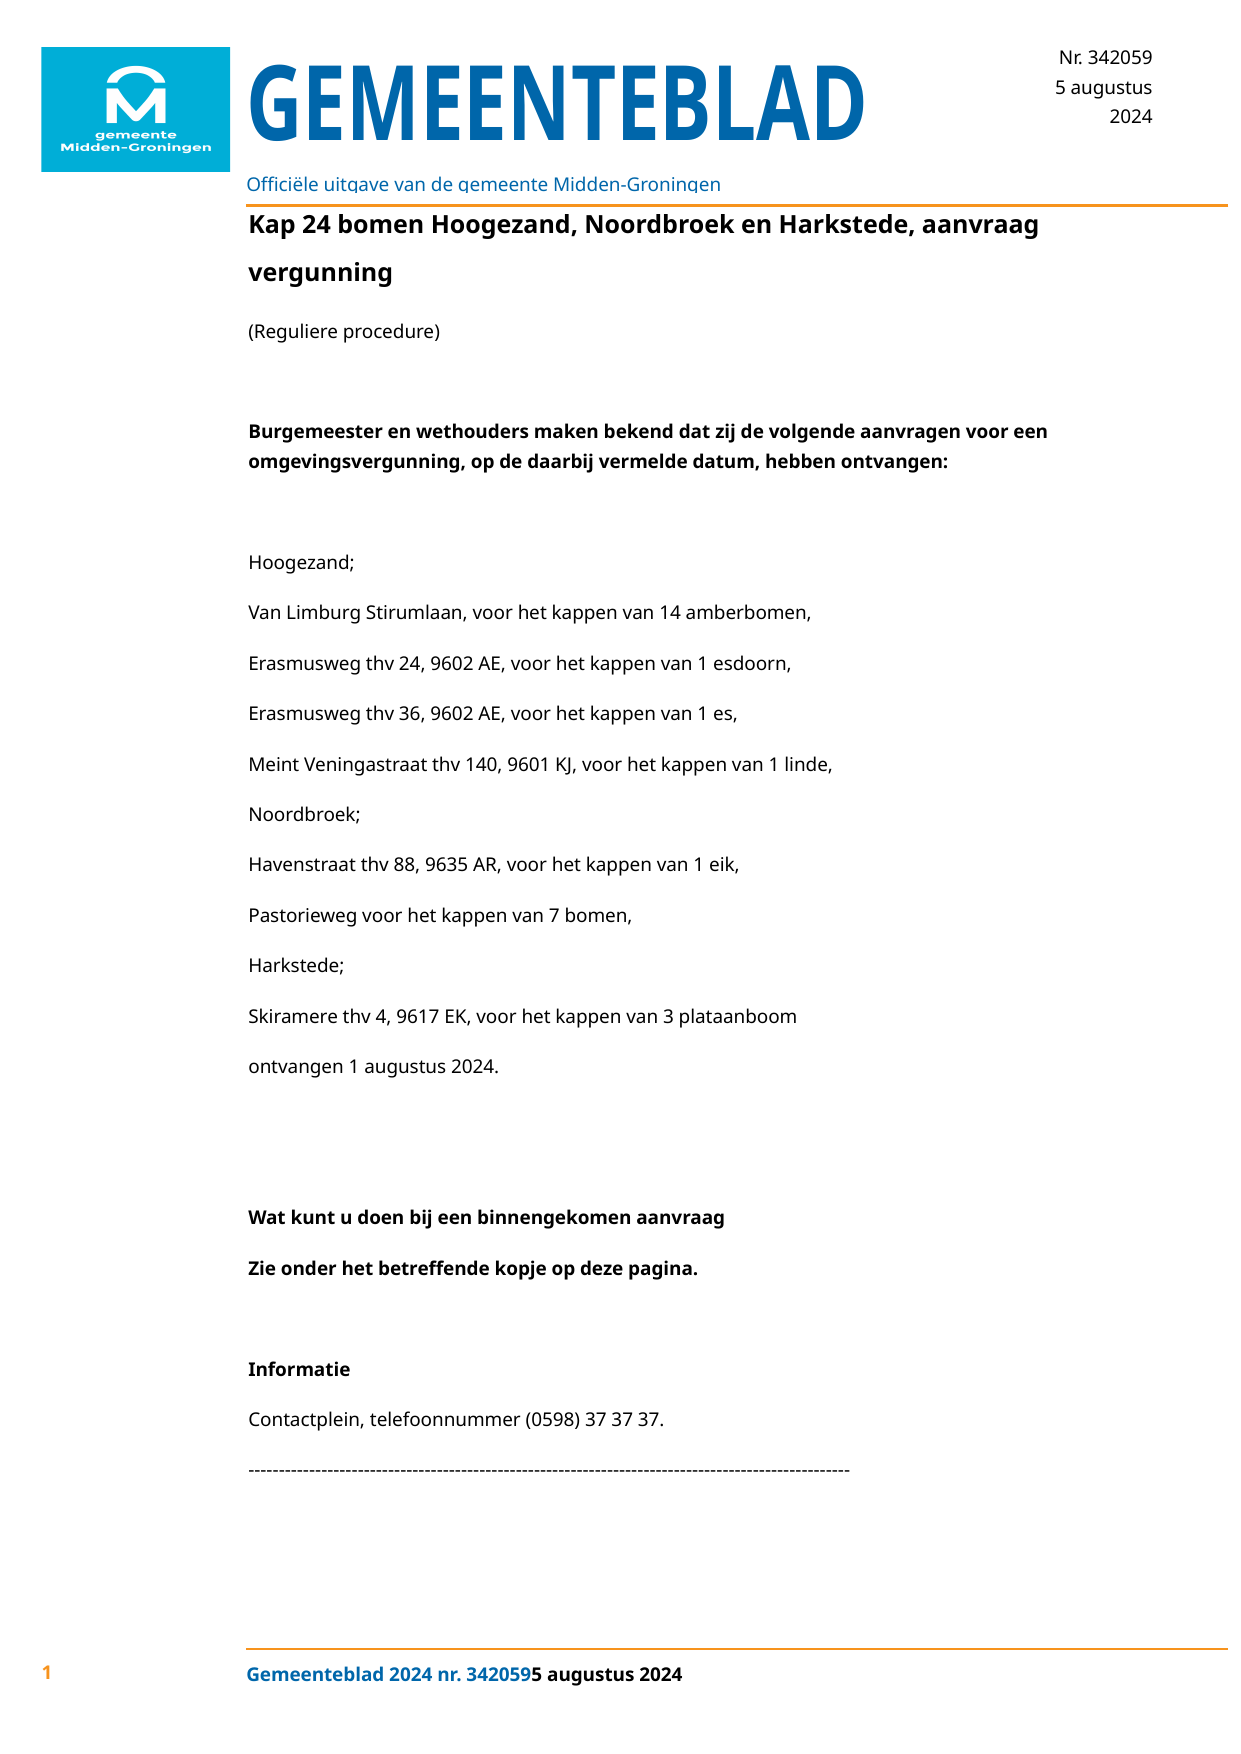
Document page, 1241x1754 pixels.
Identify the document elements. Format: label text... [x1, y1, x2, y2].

text Contactplein, telefoonnummer (0598) 37 37 37. [248, 1406, 1152, 1432]
picture [184, 146, 190, 153]
text Noordbroek; [248, 801, 1152, 827]
picture [108, 66, 164, 82]
text Wat kunt u doen bij een binnengekomen aanvraag [248, 1204, 1152, 1230]
text Burgemeester en wethouders maken bekend dat zij de volgende aanvragen voor een omgevingsvergunning, op de daarbij vermelde datum, hebben ontvangen: [248, 419, 1152, 474]
text ontvangen 1 augustus 2024. [248, 1053, 1152, 1079]
text --------------------------------------------------------------------------------------------------- [248, 1457, 1152, 1482]
text Skiramere thv 4, 9617 EK, voor het kappen van 3 plataanboom [248, 1003, 1152, 1029]
text Pastorieweg voor het kappen van 7 bomen, [248, 902, 1152, 928]
text Kap 24 bomen Hoogezand, Noordbroek en Harkstede, aanvraag vergunning [248, 207, 1152, 288]
text Erasmusweg thv 24, 9602 AE, voor het kappen van 1 esdoorn, [248, 650, 1152, 676]
text Havenstraat thv 88, 9635 AR, voor het kappen van 1 eik, [248, 852, 1152, 877]
text Harkstede; [248, 952, 1152, 978]
text Informatie [248, 1356, 1152, 1382]
text Van Limburg Stirumlaan, voor het kappen van 14 amberbomen, [248, 599, 1152, 625]
text (Reguliere procedure) [248, 318, 1152, 344]
text Erasmusweg thv 36, 9602 AE, voor het kappen van 1 es, [248, 700, 1152, 726]
text Meint Veningastraat thv 140, 9601 KJ, voor het kappen van 1 linde, [248, 751, 1152, 777]
text Zie onder het betreffende kopje op deze pagina. [248, 1255, 1152, 1281]
text Hoogezand; [248, 549, 1152, 575]
picture [107, 89, 165, 122]
